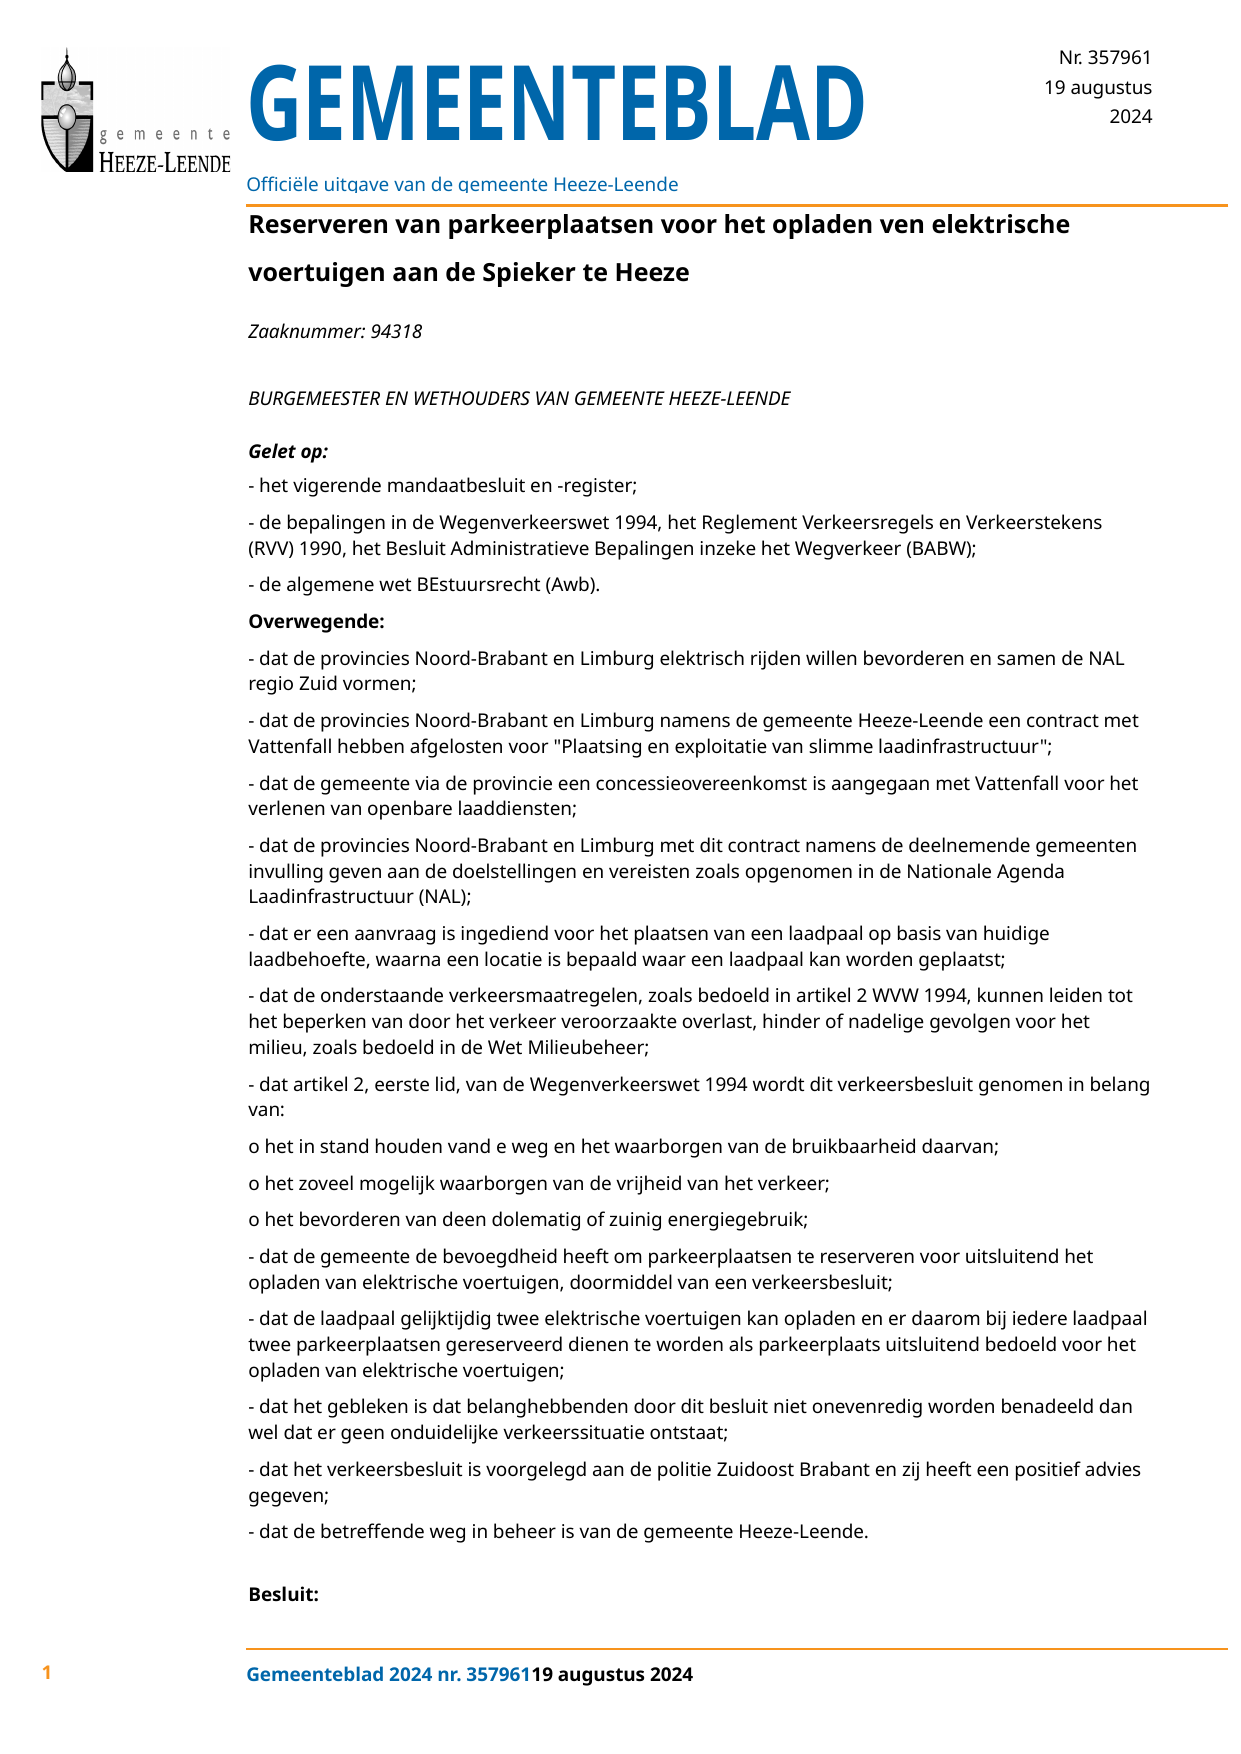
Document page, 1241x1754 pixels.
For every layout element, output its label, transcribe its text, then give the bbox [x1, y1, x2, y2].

text Overwegende: [248, 608, 1152, 634]
text - dat de gemeente de bevoegdheid heeft om parkeerplaatsen te reserveren voor uitsluitend het opladen van elektrische voertuigen, doormiddel van een verkeersbesluit; [248, 1243, 1152, 1294]
text Besluit: [248, 1581, 1152, 1607]
text - dat de provincies Noord-Brabant en Limburg met dit contract namens de deelnemende gemeenten invulling geven aan de doelstellingen en vereisten zoals opgenomen in de Nationale Agenda Laadinfrastructuur (NAL); [248, 832, 1152, 909]
text o het zoveel mogelijk waarborgen van de vrijheid van het verkeer; [248, 1170, 1152, 1196]
text - het vigerende mandaatbesluit en -register; [248, 472, 1152, 498]
text - dat er een aanvraag is ingediend voor het plaatsen van een laadpaal op basis van huidige laadbehoefte, waarna een locatie is bepaald waar een laadpaal kan worden geplaatst; [248, 920, 1152, 972]
text - dat de gemeente via de provincie een concessieovereenkomst is aangegaan met Vattenfall voor het verlenen van openbare laaddiensten; [248, 770, 1152, 821]
text Gelet op: [248, 438, 1152, 464]
text o het in stand houden vand e weg en het waarborgen van de bruikbaarheid daarvan; [248, 1133, 1152, 1159]
text - dat de provincies Noord-Brabant en Limburg namens de gemeente Heeze-Leende een contract met Vattenfall hebben afgelosten voor "Plaatsing en exploitatie van slimme laadinfrastructuur"; [248, 707, 1152, 759]
text Zaaknummer: 94318 [248, 318, 1152, 344]
picture [41, 47, 231, 172]
text - dat de onderstaande verkeersmaatregelen, zoals bedoeld in artikel 2 WVW 1994, kunnen leiden tot het beperken van door het verkeer veroorzaakte overlast, hinder of nadelige gevolgen voor het milieu, zoals bedoeld in de Wet Milieubeheer; [248, 983, 1152, 1060]
text - de algemene wet BEstuursrecht (Awb). [248, 572, 1152, 597]
text - de bepalingen in de Wegenverkeerswet 1994, het Reglement Verkeersregels en Verkeerstekens (RVV) 1990, het Besluit Administratieve Bepalingen inzeke het Wegverkeer (BABW); [248, 509, 1152, 561]
text - dat de provincies Noord-Brabant en Limburg elektrisch rijden willen bevorderen en samen de NAL regio Zuid vormen; [248, 645, 1152, 696]
text - dat het verkeersbesluit is voorgelegd aan de politie Zuidoost Brabant en zij heeft een positief advies gegeven; [248, 1456, 1152, 1507]
text - dat het gebleken is dat belanghebbenden door dit besluit niet onevenredig worden benadeeld dan wel dat er geen onduidelijke verkeerssituatie ontstaat; [248, 1394, 1152, 1445]
text - dat de laadpaal gelijktijdig twee elektrische voertuigen kan opladen en er daarom bij iedere laadpaal twee parkeerplaatsen gereserveerd dienen te worden als parkeerplaats uitsluitend bedoeld voor het opladen van elektrische voertuigen; [248, 1306, 1152, 1383]
text o het bevorderen van deen dolematig of zuinig energiegebruik; [248, 1206, 1152, 1232]
text BURGEMEESTER EN WETHOUDERS VAN GEMEENTE HEEZE-LEENDE [248, 386, 1152, 411]
text - dat de betreffende weg in beheer is van de gemeente Heeze-Leende. [248, 1518, 1152, 1544]
text - dat artikel 2, eerste lid, van de Wegenverkeerswet 1994 wordt dit verkeersbesluit genomen in belang van: [248, 1071, 1152, 1122]
text Reserveren van parkeerplaatsen voor het opladen ven elektrische voertuigen aan de Spieker te Heeze [248, 207, 1152, 288]
